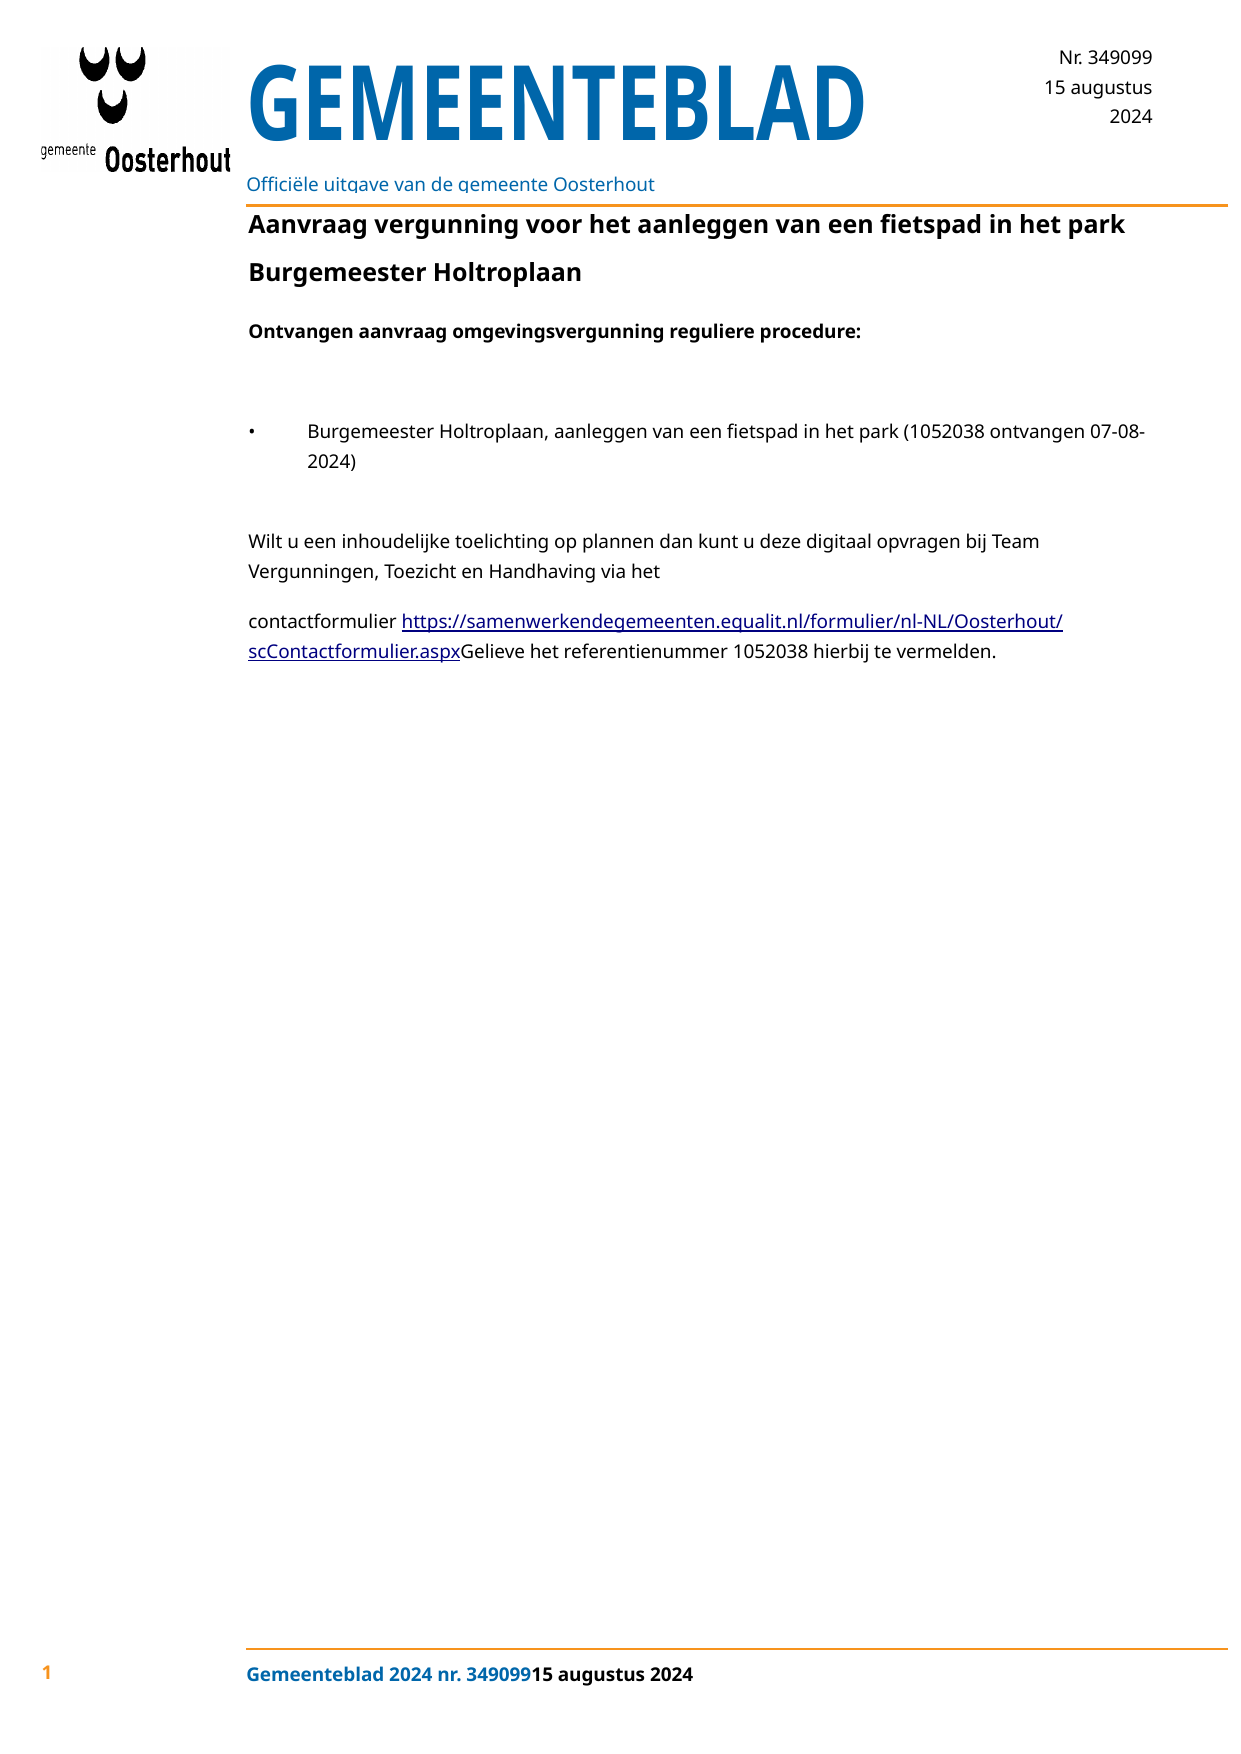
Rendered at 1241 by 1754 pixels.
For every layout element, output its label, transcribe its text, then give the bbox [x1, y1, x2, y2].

text Aanvraag vergunning voor het aanleggen van een fietspad in het park Burgemeester Holtroplaan [248, 207, 1152, 288]
list Burgemeester Holtroplaan, aanleggen van een fietspad in het park (1052038 ontvangen 07-08-2024) [248, 419, 1152, 474]
text Wilt u een inhoudelijke toelichting op plannen dan kunt u deze digitaal opvragen bij Team Vergunningen, Toezicht en Handhaving via het [248, 528, 1152, 584]
text Ontvangen aanvraag omgevingsvergunning reguliere procedure: [248, 318, 1152, 344]
picture [41, 47, 231, 172]
text contactformulier https://samenwerkendegemeenten.equalit.nl/formulier/nl-NL/Oosterhout/scContactformulier.aspxGelieve het referentienummer 1052038 hierbij te vermelden. [248, 608, 1152, 664]
